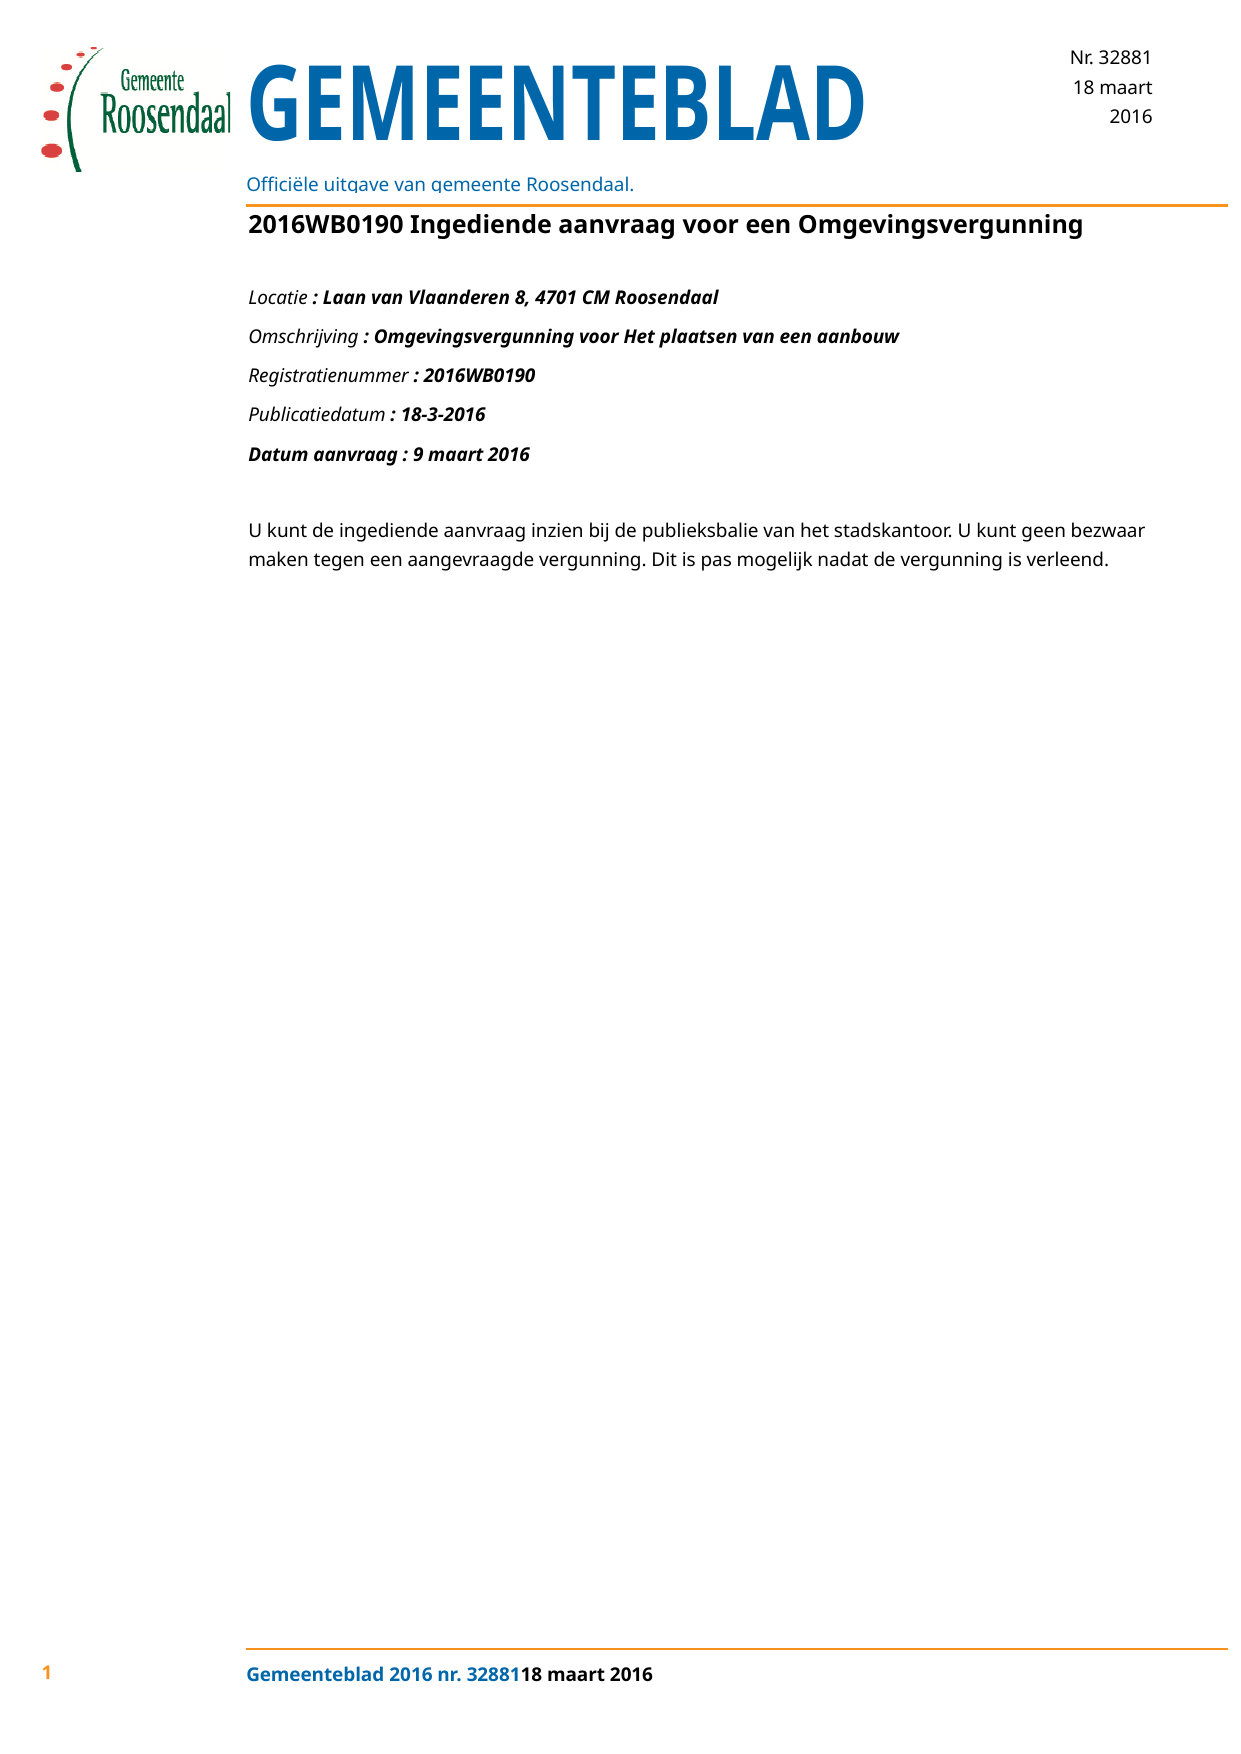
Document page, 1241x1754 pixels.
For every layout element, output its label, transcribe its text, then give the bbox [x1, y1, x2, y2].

text Registratienummer : 2016WB0190 [248, 362, 1152, 388]
text Publicatiedatum : 18-3-2016 [248, 402, 1152, 427]
text Locatie : Laan van Vlaanderen 8, 4701 CM Roosendaal [248, 284, 1152, 309]
text Datum aanvraag : 9 maart 2016 [248, 441, 1152, 467]
text U kunt de ingediende aanvraag inzien bij de publieksbalie van het stadskantoor. U kunt geen bezwaar maken tegen een aangevraagde vergunning. Dit is pas mogelijk nadat de vergunning is verleend. [248, 517, 1152, 572]
text Omschrijving : Omgevingsvergunning voor Het plaatsen van een aanbouw [248, 323, 1152, 349]
picture [41, 47, 231, 172]
text 2016WB0190 Ingediende aanvraag voor een Omgevingsvergunning [248, 207, 1152, 241]
